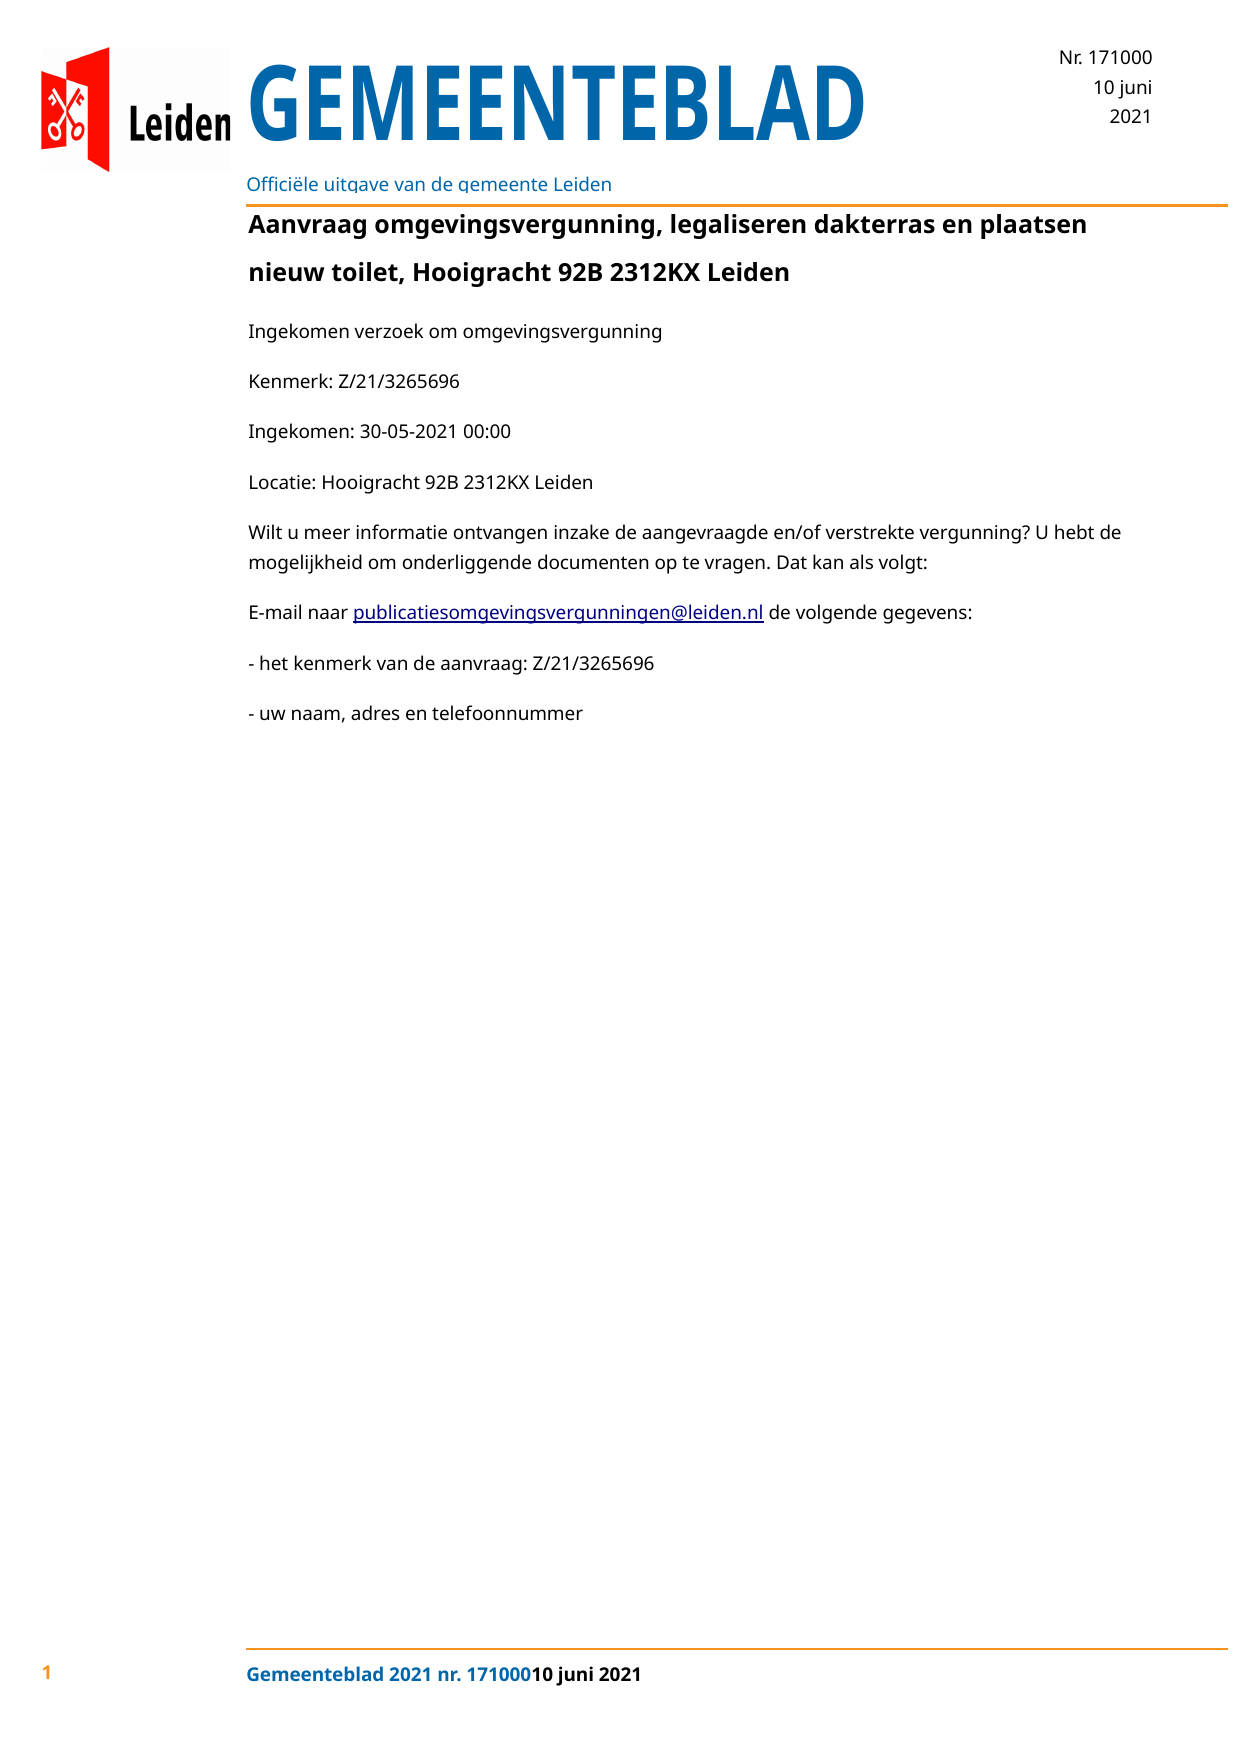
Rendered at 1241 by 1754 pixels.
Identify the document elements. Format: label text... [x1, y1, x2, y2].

text Ingekomen: 30-05-2021 00:00 [248, 419, 1152, 444]
text Locatie: Hooigracht 92B 2312KX Leiden [248, 469, 1152, 495]
text Kenmerk: Z/21/3265696 [248, 368, 1152, 394]
text - uw naam, adres en telefoonnummer [248, 700, 1152, 726]
text Wilt u meer informatie ontvangen inzake de aangevraagde en/of verstrekte vergunning? U hebt de mogelijkheid om onderliggende documenten op te vragen. Dat kan als volgt: [248, 519, 1152, 575]
text Ingekomen verzoek om omgevingsvergunning [248, 318, 1152, 344]
text Aanvraag omgevingsvergunning, legaliseren dakterras en plaatsen nieuw toilet, Hooigracht 92B 2312KX Leiden [248, 207, 1152, 288]
picture [41, 47, 231, 172]
text E-mail naar publicatiesomgevingsvergunningen@leiden.nl de volgende gegevens: [248, 599, 1152, 625]
text - het kenmerk van de aanvraag: Z/21/3265696 [248, 650, 1152, 676]
